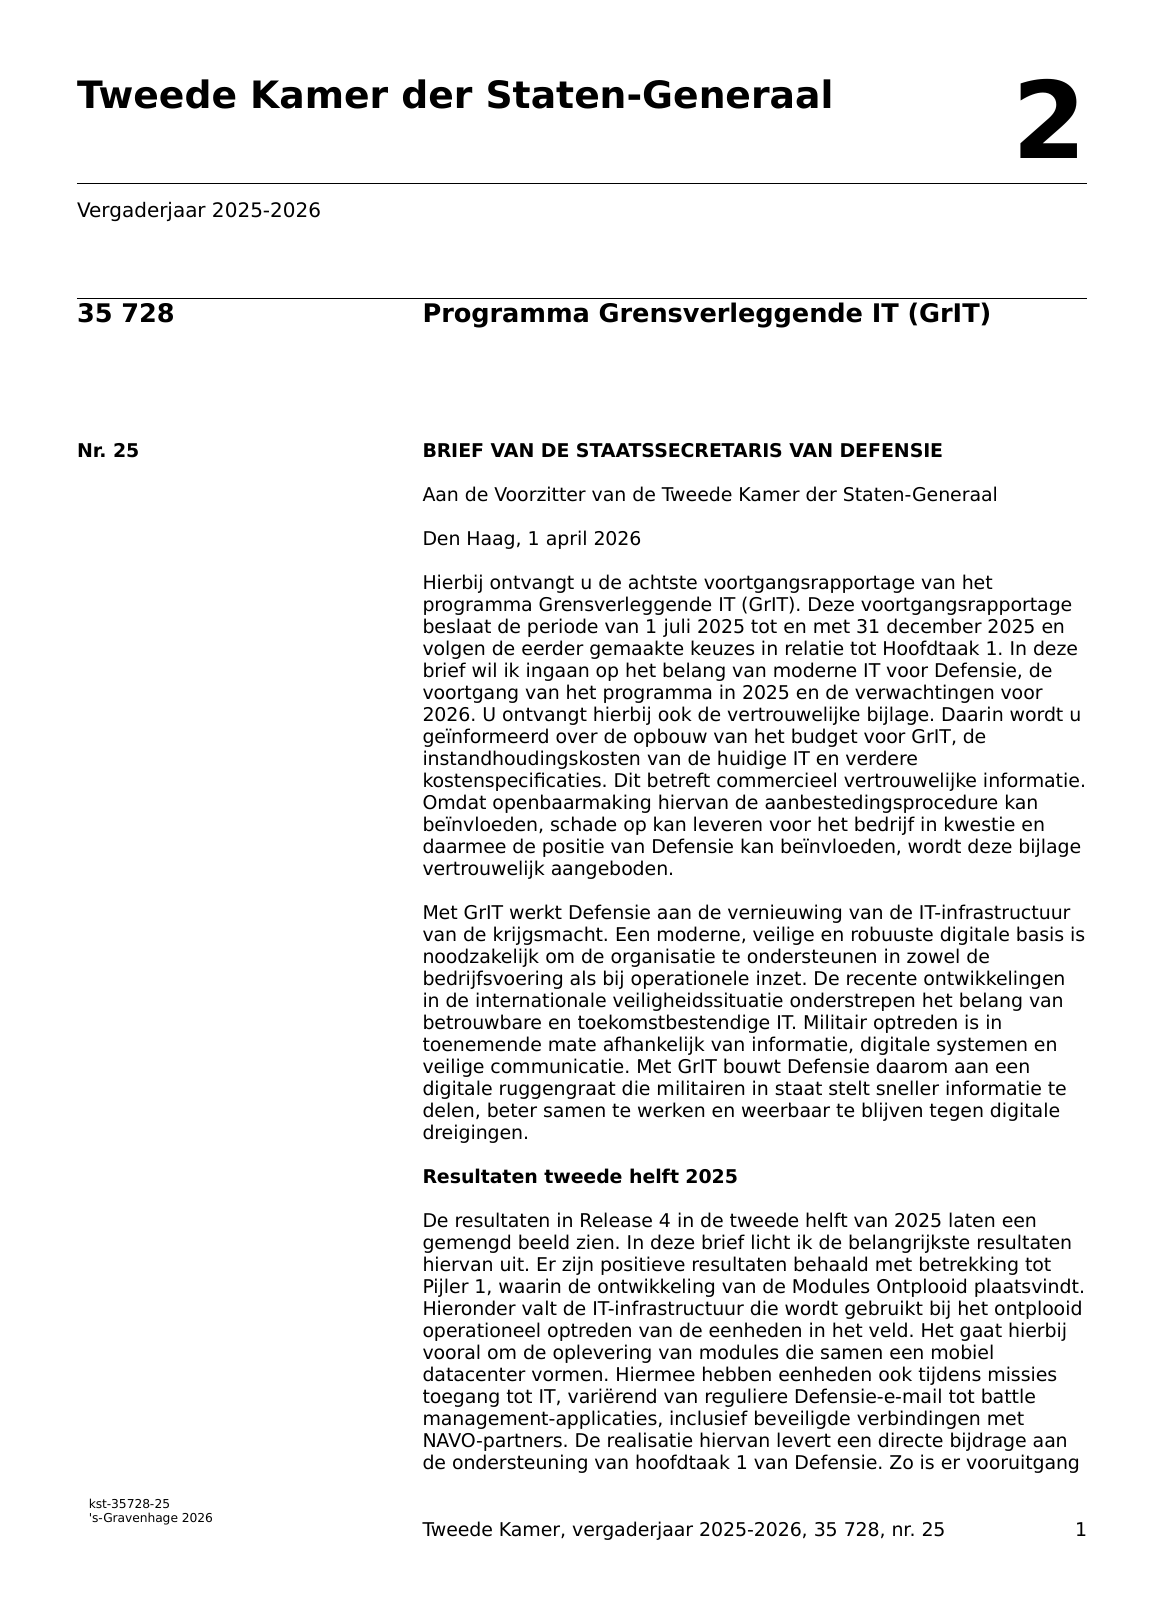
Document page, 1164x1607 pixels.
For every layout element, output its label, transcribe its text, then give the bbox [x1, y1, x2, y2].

subtitle 35 728 Programma Grensverleggende IT (GrIT) [77, 299, 1087, 329]
table_cell Vergaderjaar 2025-2026 [77, 184, 1087, 298]
text Aan de Voorzitter van de Tweede Kamer der Staten-Generaal [422, 484, 1087, 506]
text Hierbij ontvangt u de achtste voortgangsrapportage van het programma Grensverleggende IT (GrIT). Deze voortgangsrapportage beslaat de periode van 1 juli 2025 tot en met 31 december 2025 en volgen de eerder gemaakte keuzes in relatie tot Hoofdtaak 1. In deze brief wil ik ingaan op het belang van moderne IT voor Defensie, de voortgang van het programma in 2025 en de verwachtingen voor 2026. U ontvangt hierbij ook de vertrouwelijke bijlage. Daarin wordt u geïnformeerd over de opbouw van het budget voor GrIT, de instandhoudingskosten van de huidige IT en verdere kostenspecificaties. Dit betreft commercieel vertrouwelijke informatie. Omdat openbaarmaking hiervan de aanbestedingsprocedure kan beïnvloeden, schade op kan leveren voor het bedrijf in kwestie en daarmee de positie van Defensie kan beïnvloeden, wordt deze bijlage vertrouwelijk aangeboden. [422, 572, 1087, 880]
text Met GrIT werkt Defensie aan de vernieuwing van de IT-infrastructuur van de krijgsmacht. Een moderne, veilige en robuuste digitale basis is noodzakelijk om de organisatie te ondersteunen in zowel de bedrijfsvoering als bij operationele inzet. De recente ontwikkelingen in de internationale veiligheidssituatie onderstrepen het belang van betrouwbare en toekomstbestendige IT. Militair optreden is in toenemende mate afhankelijk van informatie, digitale systemen en veilige communicatie. Met GrIT bouwt Defensie daarom aan een digitale ruggengraat die militairen in staat stelt sneller informatie te delen, beter samen te werken en weerbaar te blijven tegen digitale dreigingen. [422, 902, 1087, 1144]
text Den Haag, 1 april 2026 [422, 528, 1087, 550]
subtitle Resultaten tweede helft 2025 [422, 1166, 1087, 1188]
text kst-35728-25 [88, 1497, 323, 1511]
text 's-Gravenhage 2026 [88, 1511, 323, 1525]
subtitle Nr. 25 BRIEF VAN DE STAATSSECRETARIS VAN DEFENSIE [77, 440, 1087, 462]
table_header 2 [886, 59, 1087, 183]
table_header Tweede Kamer der Staten-Generaal [77, 59, 886, 183]
text De resultaten in Release 4 in de tweede helft van 2025 laten een gemengd beeld zien. In deze brief licht ik de belangrijkste resultaten hiervan uit. Er zijn positieve resultaten behaald met betrekking tot Pijler 1, waarin de ontwikkeling van de Modules Ontplooid plaatsvindt. Hieronder valt de IT-infrastructuur die wordt gebruikt bij het ontplooid operationeel optreden van de eenheden in het veld. Het gaat hierbij vooral om de oplevering van modules die samen een mobiel datacenter vormen. Hiermee hebben eenheden ook tijdens missies toegang tot IT, variërend van reguliere Defensie-e-mail tot battle management-applicaties, inclusief beveiligde verbindingen met NAVO-partners. De realisatie hiervan levert een directe bijdrage aan de ondersteuning van hoofdtaak 1 van Defensie. Zo is er vooruitgang [422, 1210, 1087, 1474]
